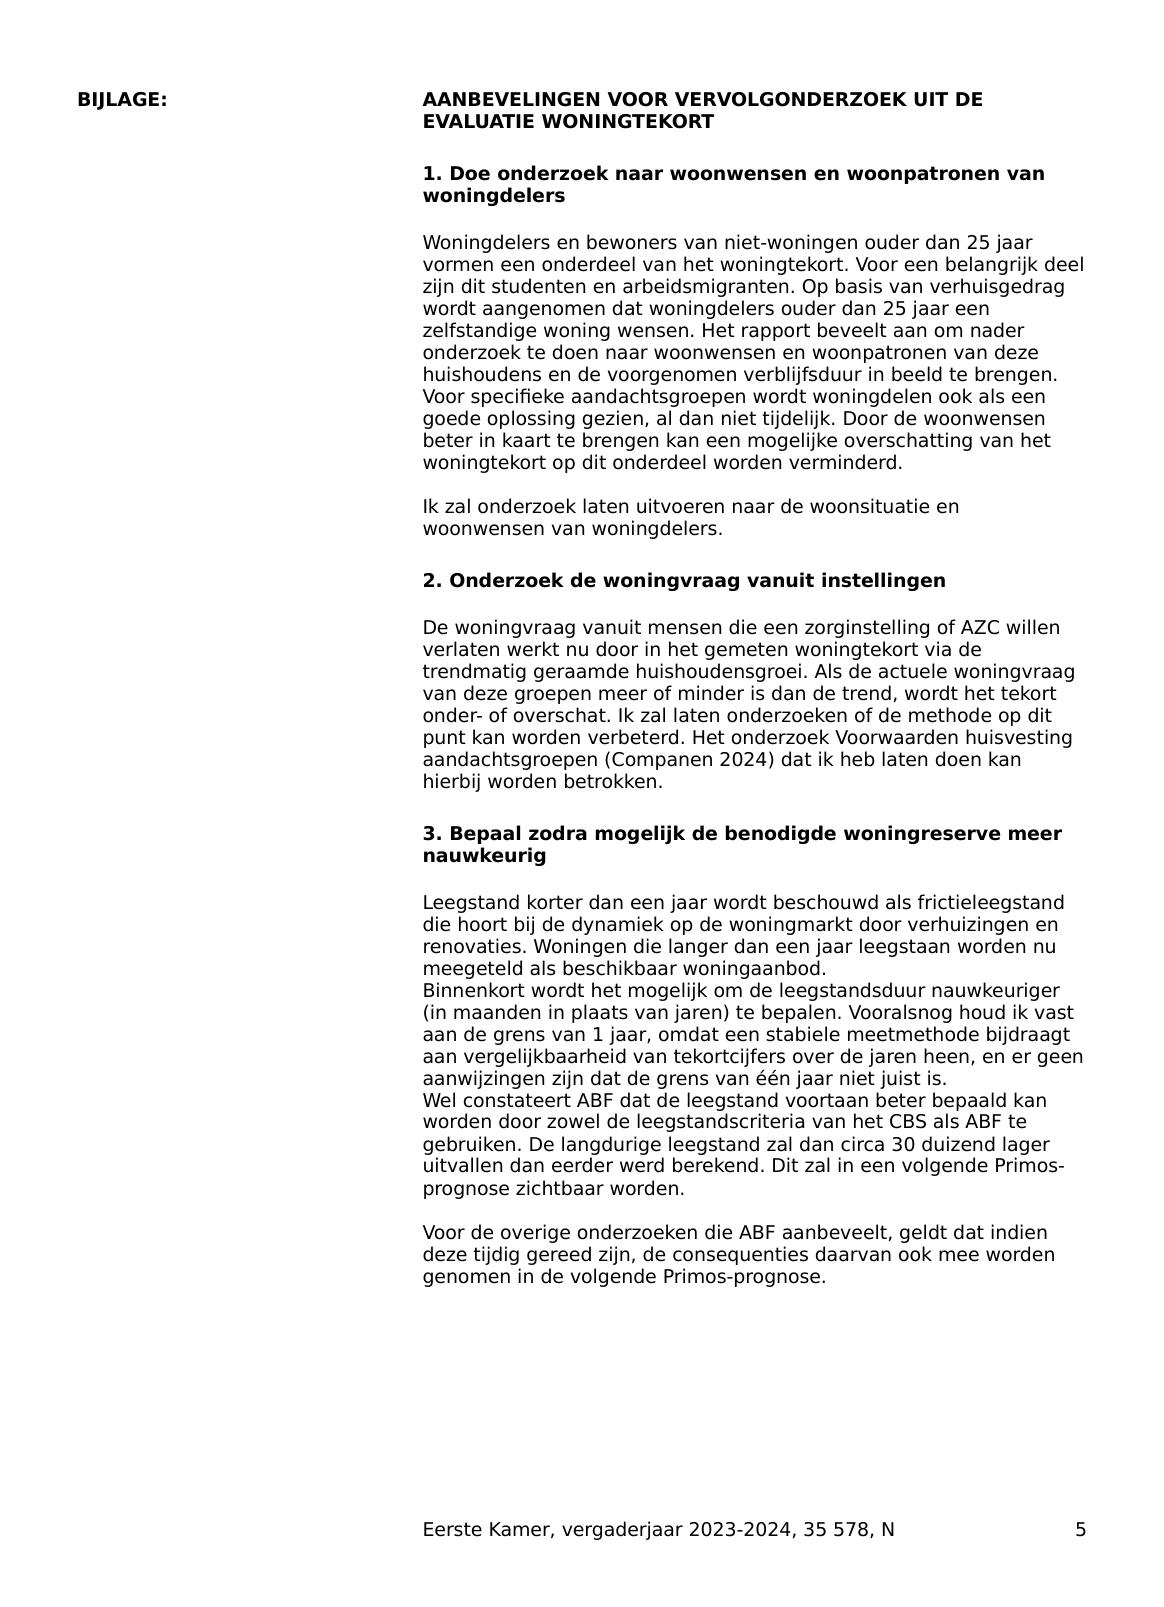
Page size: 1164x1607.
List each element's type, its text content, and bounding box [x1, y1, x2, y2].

text Voor de overige onderzoeken die ABF aanbeveelt, geldt dat indien deze tijdig gereed zijn, de consequenties daarvan ook mee worden genomen in de volgende Primos-prognose. [422, 1222, 1087, 1287]
text Wel constateert ABF dat de leegstand voortaan beter bepaald kan worden door zowel de leegstandscriteria van het CBS als ABF te gebruiken. De langdurige leegstand zal dan circa 30 duizend lager uitvallen dan eerder werd berekend. Dit zal in een volgende Primos-prognose zichtbaar worden. [422, 1089, 1087, 1199]
text De woningvraag vanuit mensen die een zorginstelling of AZC willen verlaten werkt nu door in het gemeten woningtekort via de trendmatig geraamde huishoudensgroei. Als de actuele woningvraag van deze groepen meer of minder is dan de trend, wordt het tekort onder- of overschat. Ik zal laten onderzoeken of de methode op dit punt kan worden verbeterd. Het onderzoek Voorwaarden huisvesting aandachtsgroepen (Companen 2024) dat ik heb laten doen kan hierbij worden betrokken. [422, 617, 1087, 793]
text Binnenkort wordt het mogelijk om de leegstandsduur nauwkeuriger (in maanden in plaats van jaren) te bepalen. Vooralsnog houd ik vast aan de grens van 1 jaar, omdat een stabiele meetmethode bijdraagt aan vergelijkbaarheid van tekortcijfers over de jaren heen, en er geen aanwijzingen zijn dat de grens van één jaar niet juist is. [422, 979, 1087, 1089]
text Leegstand korter dan een jaar wordt beschouwd als frictieleegstand die hoort bij de dynamiek op de woningmarkt door verhuizingen en renovaties. Woningen die langer dan een jaar leegstaan worden nu meegeteld als beschikbaar woningaanbod. [422, 892, 1087, 979]
subtitle 3. Bepaal zodra mogelijk de benodigde woningreserve meer nauwkeurig [422, 823, 1087, 867]
text Voor specifieke aandachtsgroepen wordt woningdelen ook als een goede oplossing gezien, al dan niet tijdelijk. Door de woonwensen beter in kaart te brengen kan een mogelijke overschatting van het woningtekort op dit onderdeel worden verminderd. [422, 386, 1087, 474]
subtitle BIJLAGE: AANBEVELINGEN VOOR VERVOLGONDERZOEK UIT DE EVALUATIE WONINGTEKORT [77, 89, 1087, 133]
subtitle 2. Onderzoek de woningvraag vanuit instellingen [422, 570, 1087, 592]
subtitle 1. Doe onderzoek naar woonwensen en woonpatronen van woningdelers [422, 163, 1087, 207]
text Woningdelers en bewoners van niet-woningen ouder dan 25 jaar vormen een onderdeel van het woningtekort. Voor een belangrijk deel zijn dit studenten en arbeidsmigranten. Op basis van verhuisgedrag wordt aangenomen dat woningdelers ouder dan 25 jaar een zelfstandige woning wensen. Het rapport beveelt aan om nader onderzoek te doen naar woonwensen en woonpatronen van deze huishoudens en de voorgenomen verblijfsduur in beeld te brengen. [422, 232, 1087, 386]
text Ik zal onderzoek laten uitvoeren naar de woonsituatie en woonwensen van woningdelers. [422, 496, 1087, 540]
